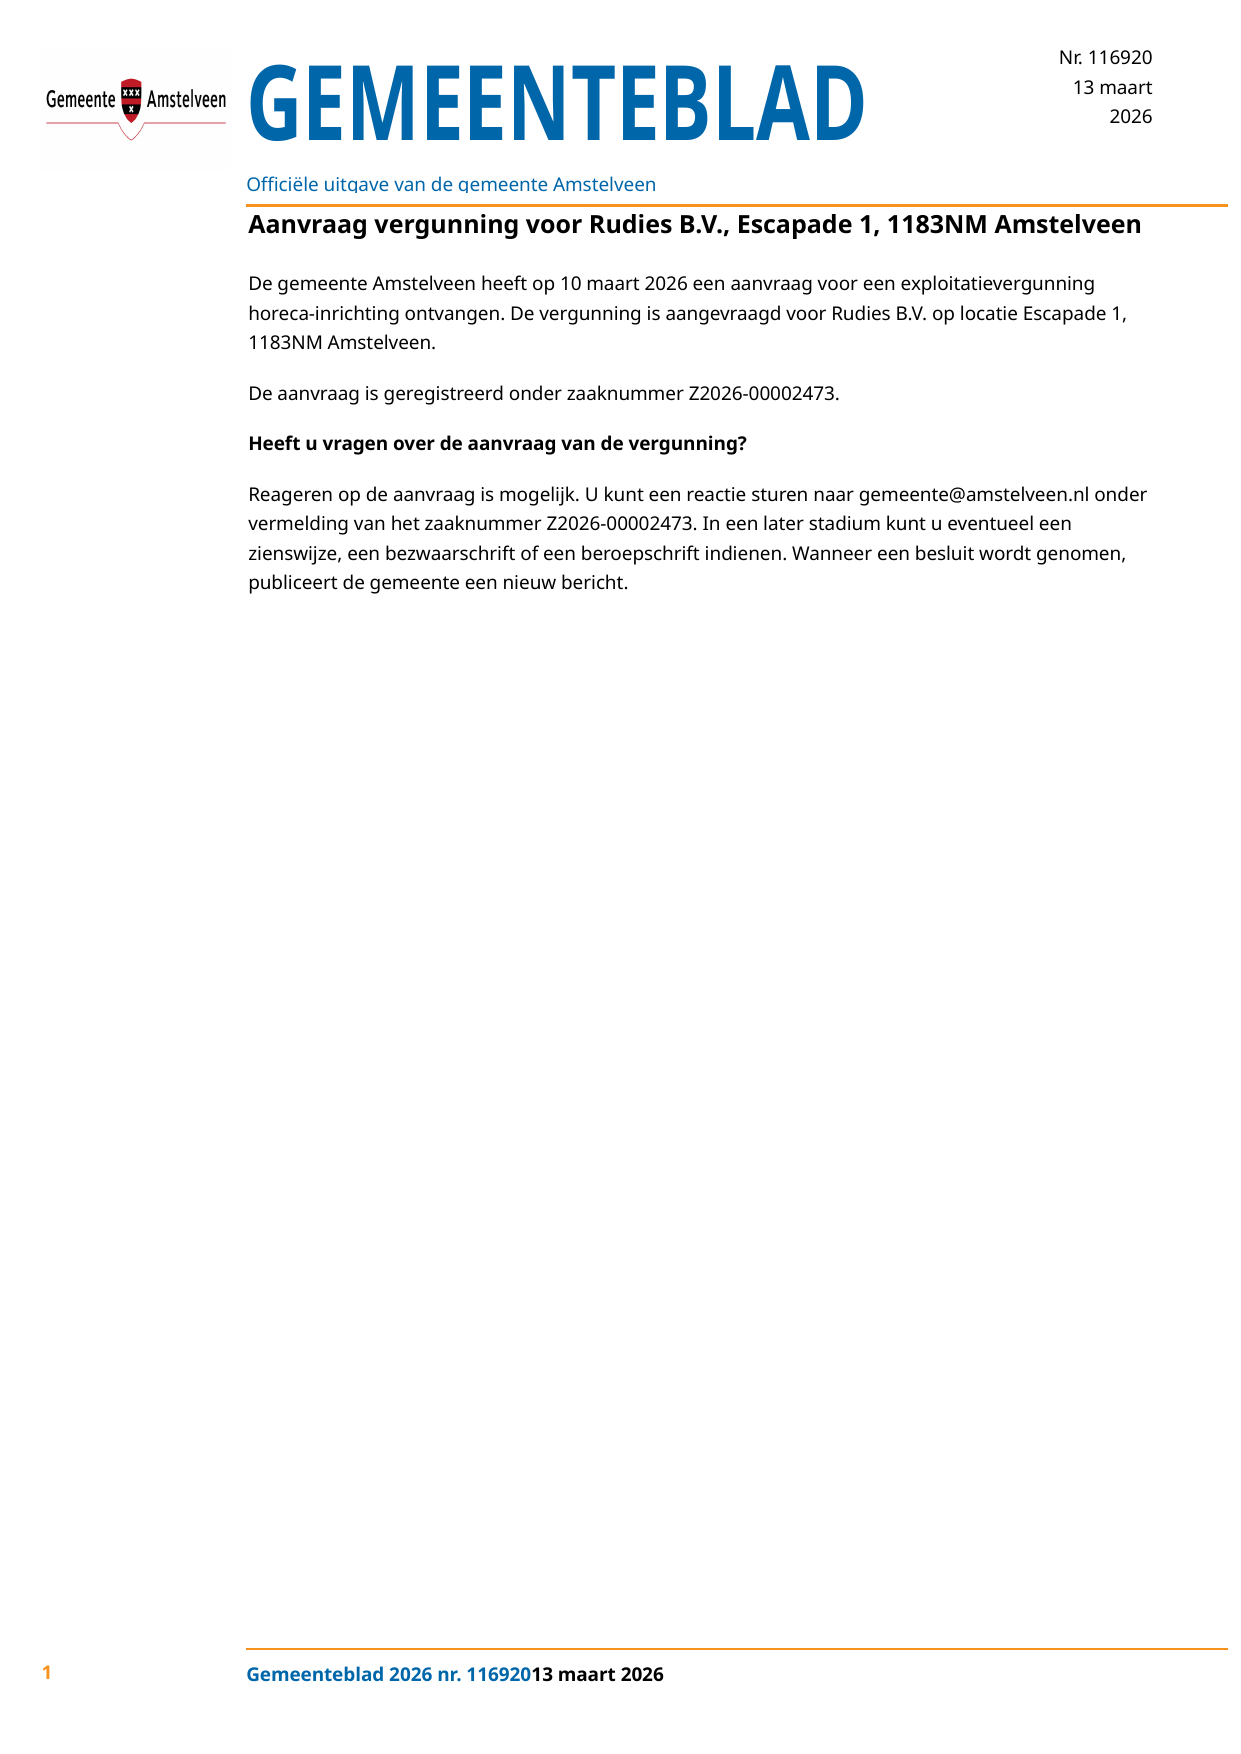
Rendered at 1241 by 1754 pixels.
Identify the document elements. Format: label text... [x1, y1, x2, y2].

text Heeft u vragen over de aanvraag van de vergunning? [248, 430, 1152, 456]
text De aanvraag is geregistreerd onder zaaknummer Z2026-00002473. [248, 380, 1152, 406]
text Aanvraag vergunning voor Rudies B.V., Escapade 1, 1183NM Amstelveen [248, 207, 1152, 241]
text De gemeente Amstelveen heeft op 10 maart 2026 een aanvraag voor een exploitatievergunning horeca-inrichting ontvangen. De vergunning is aangevraagd voor Rudies B.V. op locatie Escapade 1, 1183NM Amstelveen. [248, 270, 1152, 355]
picture [41, 47, 231, 172]
text Reageren op de aanvraag is mogelijk. U kunt een reactie sturen naar gemeente@amstelveen.nl onder vermelding van het zaaknummer Z2026-00002473. In een later stadium kunt u eventueel een zienswijze, een bezwaarschrift of een beroepschrift indienen. Wanneer een besluit wordt genomen, publiceert de gemeente een nieuw bericht. [248, 481, 1152, 595]
